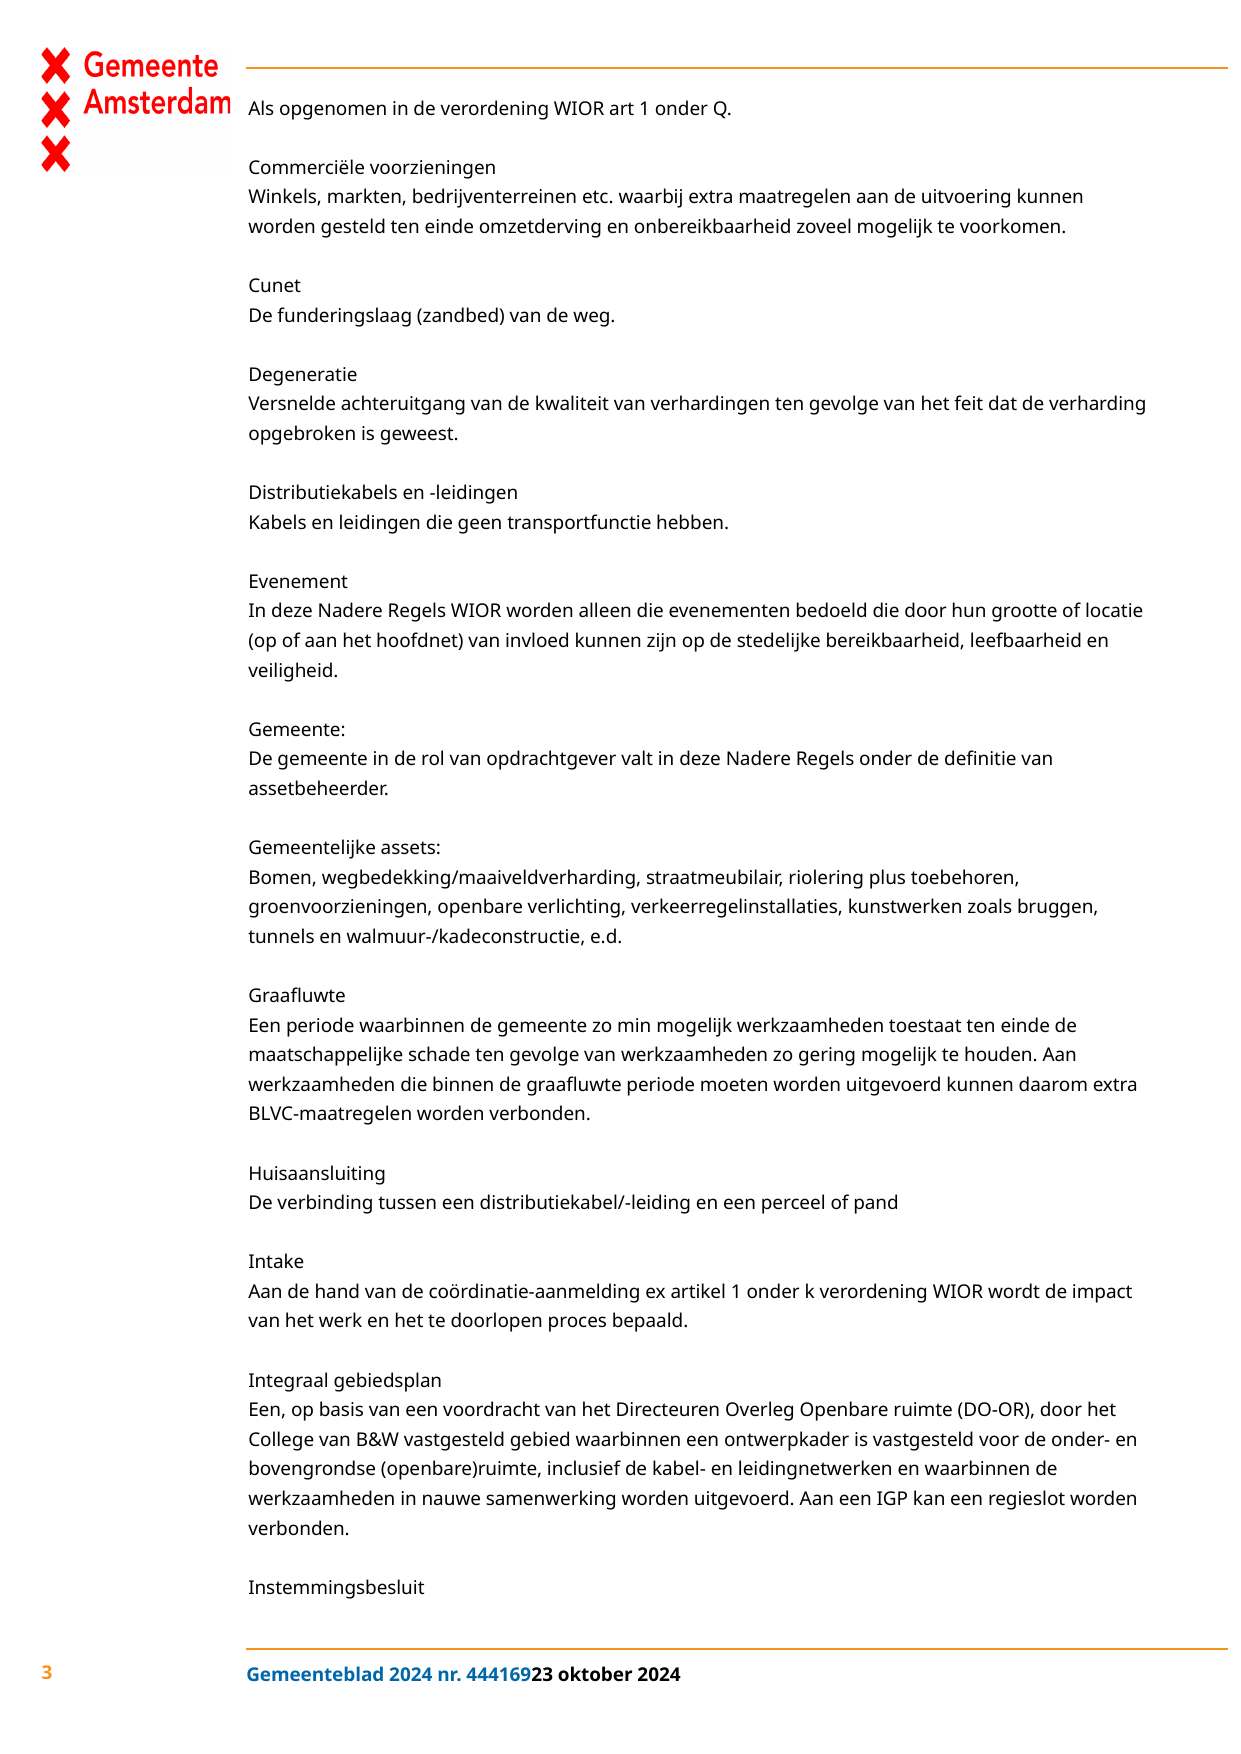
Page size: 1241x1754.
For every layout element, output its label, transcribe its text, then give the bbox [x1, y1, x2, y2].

text Degeneratie [248, 361, 1152, 387]
text Integraal gebiedsplan [248, 1367, 1152, 1393]
text Een periode waarbinnen de gemeente zo min mogelijk werkzaamheden toestaat ten einde de maatschappelijke schade ten gevolge van werkzaamheden zo gering mogelijk te houden. Aan werkzaamheden die binnen de graafluwte periode moeten worden uitgevoerd kunnen daarom extra BLVC-maatregelen worden verbonden. [248, 1012, 1152, 1126]
text Bomen, wegbedekking/maaiveldverharding, straatmeubilair, riolering plus toebehoren, groenvoorzieningen, openbare verlichting, verkeerregelinstallaties, kunstwerken zoals bruggen, tunnels en walmuur-/kadeconstructie, e.d. [248, 864, 1152, 949]
text Intake [248, 1248, 1152, 1274]
picture [41, 47, 231, 172]
text Winkels, markten, bedrijventerreinen etc. waarbij extra maatregelen aan de uitvoering kunnen worden gesteld ten einde omzetderving en onbereikbaarheid zoveel mogelijk te voorkomen. [248, 183, 1152, 239]
text Aan de hand van de coördinatie-aanmelding ex artikel 1 onder k verordening WIOR wordt de impact van het werk en het te doorlopen proces bepaald. [248, 1278, 1152, 1333]
text De gemeente in de rol van opdrachtgever valt in deze Nadere Regels onder de definitie van assetbeheerder. [248, 746, 1152, 801]
text Kabels en leidingen die geen transportfunctie hebben. [248, 509, 1152, 535]
text Gemeente: [248, 716, 1152, 742]
text Huisaansluiting [248, 1160, 1152, 1186]
text De funderingslaag (zandbed) van de weg. [248, 302, 1152, 328]
text Cunet [248, 272, 1152, 298]
text Commerciële voorzieningen [248, 154, 1152, 180]
text Distributiekabels en -leidingen [248, 479, 1152, 505]
text In deze Nadere Regels WIOR worden alleen die evenementen bedoeld die door hun grootte of locatie (op of aan het hoofdnet) van invloed kunnen zijn op de stedelijke bereikbaarheid, leefbaarheid en veiligheid. [248, 598, 1152, 683]
text Graafluwte [248, 982, 1152, 1008]
text De verbinding tussen een distributiekabel/-leiding en een perceel of pand [248, 1189, 1152, 1215]
text Als opgenomen in de verordening WIOR art 1 onder Q. [248, 95, 1152, 121]
text Een, op basis van een voordracht van het Directeuren Overleg Openbare ruimte (DO-OR), door het College van B&W vastgesteld gebied waarbinnen een ontwerpkader is vastgesteld voor de onder- en bovengrondse (openbare)ruimte, inclusief de kabel- en leidingnetwerken en waarbinnen de werkzaamheden in nauwe samenwerking worden uitgevoerd. Aan een IGP kan een regieslot worden verbonden. [248, 1396, 1152, 1541]
text Gemeentelijke assets: [248, 834, 1152, 860]
text Evenement [248, 568, 1152, 594]
text Instemmingsbesluit [248, 1574, 1152, 1600]
text Versnelde achteruitgang van de kwaliteit van verhardingen ten gevolge van het feit dat de verharding opgebroken is geweest. [248, 391, 1152, 446]
